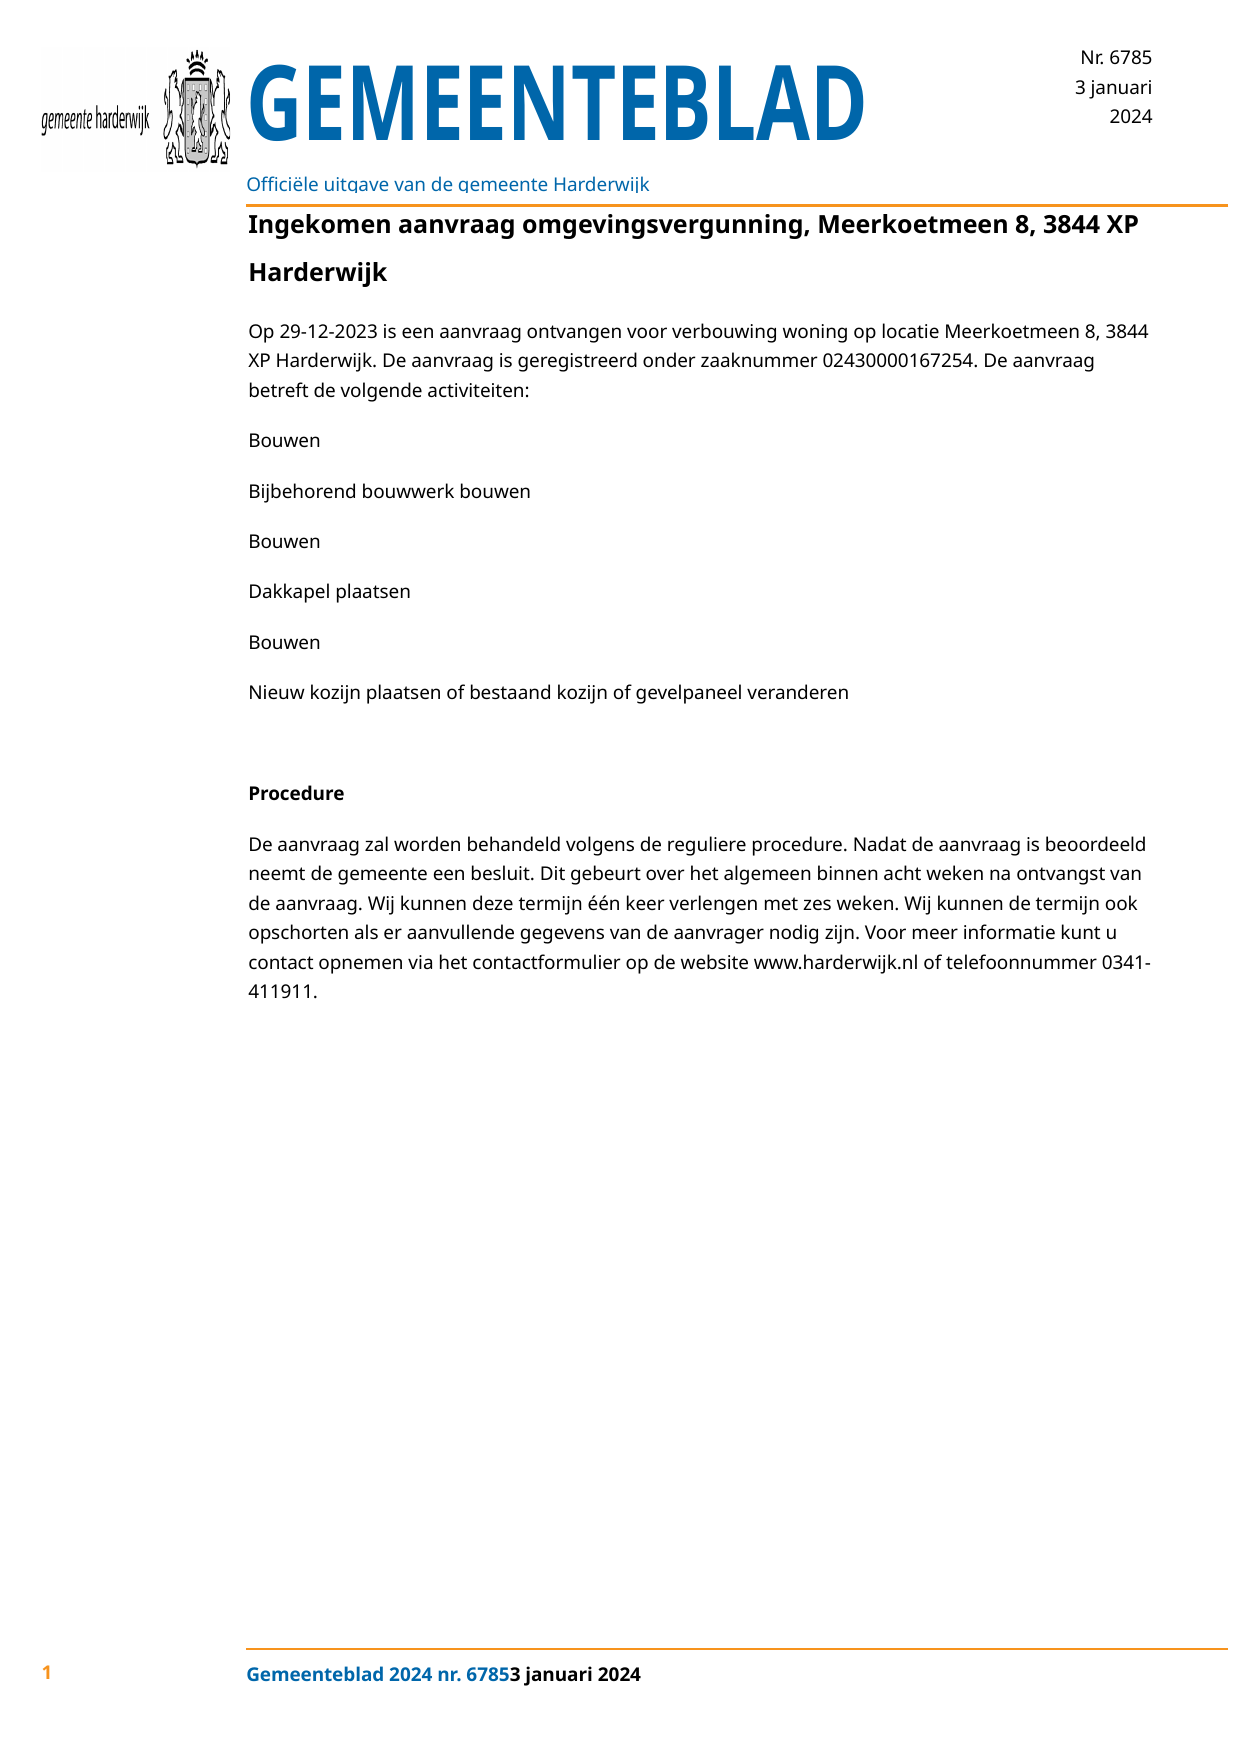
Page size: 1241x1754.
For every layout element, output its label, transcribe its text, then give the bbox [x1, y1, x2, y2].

text Dakkapel plaatsen [248, 579, 1152, 604]
text Nieuw kozijn plaatsen of bestaand kozijn of gevelpaneel veranderen [248, 679, 1152, 705]
text Procedure [248, 780, 1152, 806]
text Op 29-12-2023 is een aanvraag ontvangen voor verbouwing woning op locatie Meerkoetmeen 8, 3844 XP Harderwijk. De aanvraag is geregistreerd onder zaaknummer 02430000167254. De aanvraag betreft de volgende activiteiten: [248, 318, 1152, 403]
text De aanvraag zal worden behandeld volgens de reguliere procedure. Nadat de aanvraag is beoordeeld neemt de gemeente een besluit. Dit gebeurt over het algemeen binnen acht weken na ontvangst van de aanvraag. Wij kunnen deze termijn één keer verlengen met zes weken. Wij kunnen de termijn ook opschorten als er aanvullende gegevens van de aanvrager nodig zijn. Voor meer informatie kunt u contact opnemen via het contactformulier op de website www.harderwijk.nl of telefoonnummer 0341-411911. [248, 831, 1152, 1004]
text Bijbehorend bouwwerk bouwen [248, 478, 1152, 504]
text Bouwen [248, 528, 1152, 554]
text Bouwen [248, 427, 1152, 453]
picture [41, 47, 231, 172]
text Bouwen [248, 629, 1152, 655]
text Ingekomen aanvraag omgevingsvergunning, Meerkoetmeen 8, 3844 XP Harderwijk [248, 207, 1152, 288]
